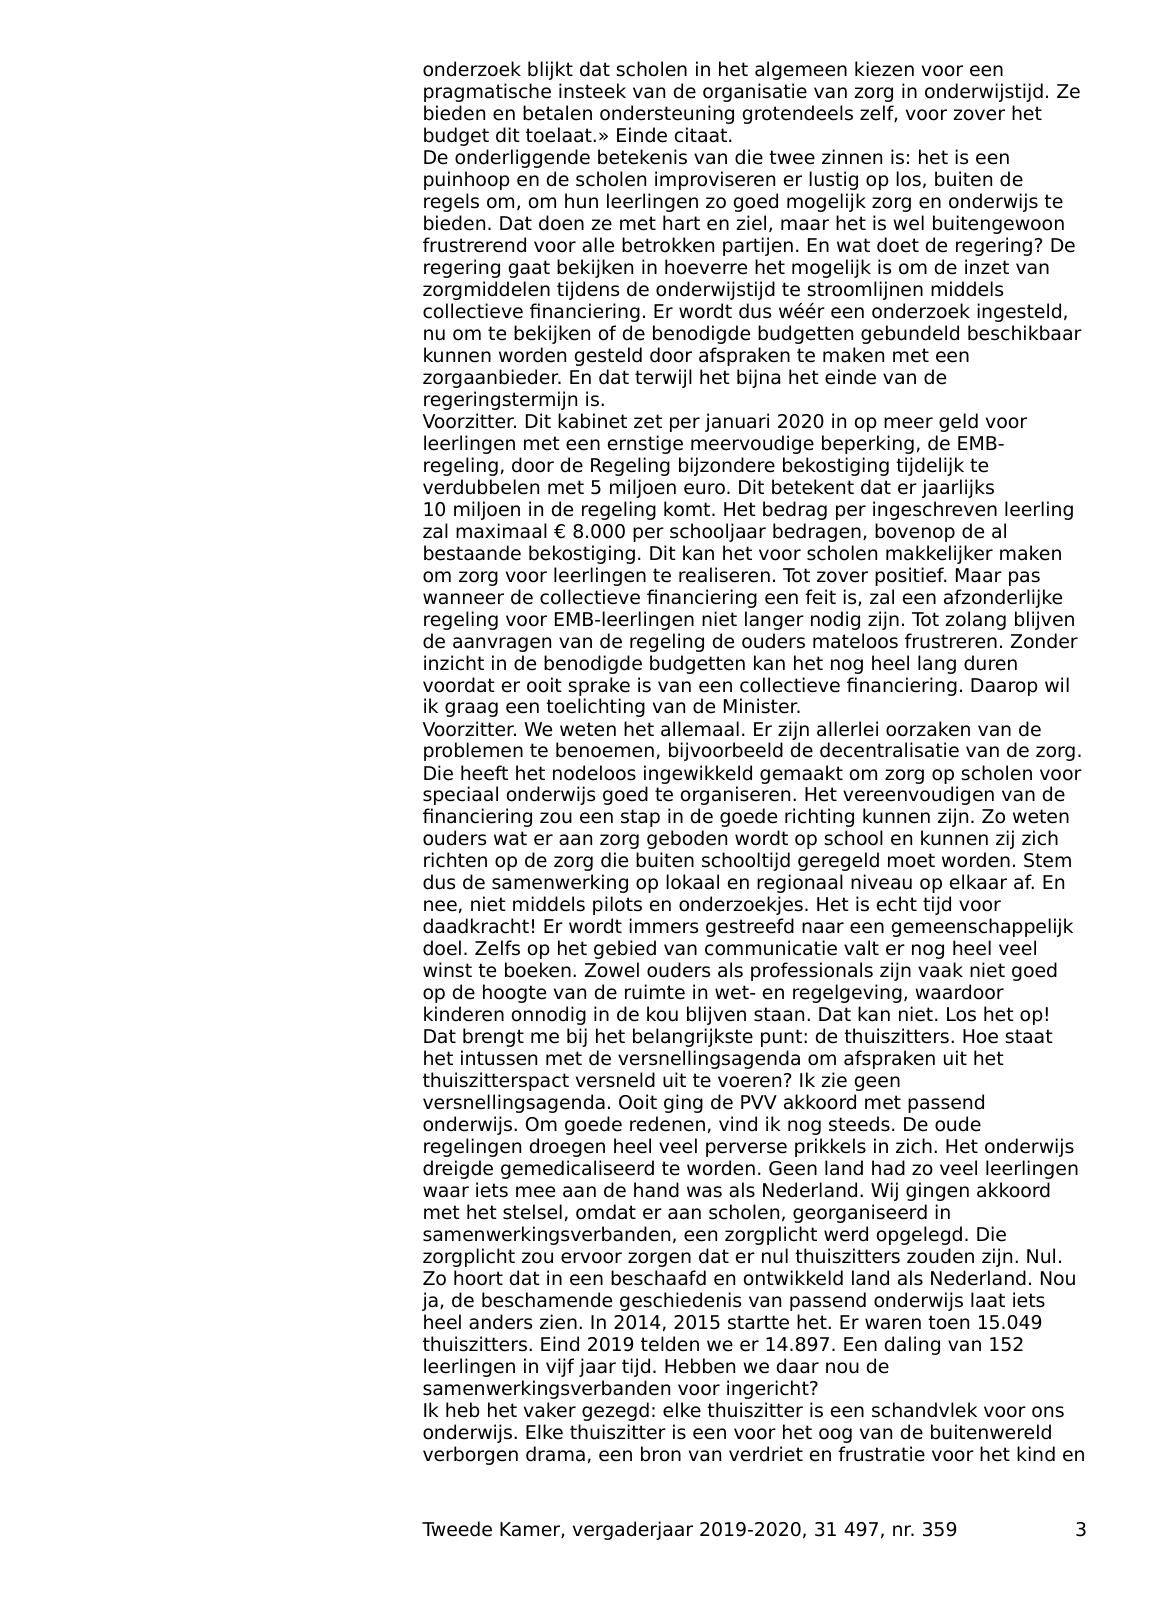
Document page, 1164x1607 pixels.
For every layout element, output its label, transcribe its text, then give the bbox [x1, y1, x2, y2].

text Dat brengt me bij het belangrijkste punt: de thuiszitters. Hoe staat het intussen met de versnellingsagenda om afspraken uit het thuiszitterspact versneld uit te voeren? Ik zie geen versnellingsagenda. Ooit ging de PVV akkoord met passend onderwijs. Om goede redenen, vind ik nog steeds. De oude regelingen droegen heel veel perverse prikkels in zich. Het onderwijs dreigde gemedicaliseerd te worden. Geen land had zo veel leerlingen waar iets mee aan de hand was als Nederland. Wij gingen akkoord met het stelsel, omdat er aan scholen, georganiseerd in samenwerkingsverbanden, een zorgplicht werd opgelegd. Die zorgplicht zou ervoor zorgen dat er nul thuiszitters zouden zijn. Nul. Zo hoort dat in een beschaafd en ontwikkeld land als Nederland. Nou ja, de beschamende geschiedenis van passend onderwijs laat iets heel anders zien. In 2014, 2015 startte het. Er waren toen 15.049 thuiszitters. Eind 2019 telden we er 14.897. Een daling van 152 leerlingen in vijf jaar tijd. Hebben we daar nou de samenwerkingsverbanden voor ingericht? [422, 1026, 1087, 1400]
text Voorzitter. We weten het allemaal. Er zijn allerlei oorzaken van de problemen te benoemen, bijvoorbeeld de decentralisatie van de zorg. Die heeft het nodeloos ingewikkeld gemaakt om zorg op scholen voor speciaal onderwijs goed te organiseren. Het vereenvoudigen van de financiering zou een stap in de goede richting kunnen zijn. Zo weten ouders wat er aan zorg geboden wordt op school en kunnen zij zich richten op de zorg die buiten schooltijd geregeld moet worden. Stem dus de samenwerking op lokaal en regionaal niveau op elkaar af. En nee, niet middels pilots en onderzoekjes. Het is echt tijd voor daadkracht! Er wordt immers gestreefd naar een gemeenschappelijk doel. Zelfs op het gebied van communicatie valt er nog heel veel winst te boeken. Zowel ouders als professionals zijn vaak niet goed op de hoogte van de ruimte in wet- en regelgeving, waardoor kinderen onnodig in de kou blijven staan. Dat kan niet. Los het op! [422, 718, 1087, 1026]
text Ik heb het vaker gezegd: elke thuiszitter is een schandvlek voor ons onderwijs. Elke thuiszitter is een voor het oog van de buitenwereld verborgen drama, een bron van verdriet en frustratie voor het kind en [422, 1400, 1087, 1466]
text Voorzitter. Dit kabinet zet per januari 2020 in op meer geld voor leerlingen met een ernstige meervoudige beperking, de EMB-regeling, door de Regeling bijzondere bekostiging tijdelijk te verdubbelen met 5 miljoen euro. Dit betekent dat er jaarlijks 10 miljoen in de regeling komt. Het bedrag per ingeschreven leerling zal maximaal € 8.000 per schooljaar bedragen, bovenop de al bestaande bekostiging. Dit kan het voor scholen makkelijker maken om zorg voor leerlingen te realiseren. Tot zover positief. Maar pas wanneer de collectieve financiering een feit is, zal een afzonderlijke regeling voor EMB-leerlingen niet langer nodig zijn. Tot zolang blijven de aanvragen van de regeling de ouders mateloos frustreren. Zonder inzicht in de benodigde budgetten kan het nog heel lang duren voordat er ooit sprake is van een collectieve financiering. Daarop wil ik graag een toelichting van de Minister. [422, 411, 1087, 718]
text onderzoek blijkt dat scholen in het algemeen kiezen voor een pragmatische insteek van de organisatie van zorg in onderwijstijd. Ze bieden en betalen ondersteuning grotendeels zelf, voor zover het budget dit toelaat.» Einde citaat. [422, 59, 1087, 147]
text De onderliggende betekenis van die twee zinnen is: het is een puinhoop en de scholen improviseren er lustig op los, buiten de regels om, om hun leerlingen zo goed mogelijk zorg en onderwijs te bieden. Dat doen ze met hart en ziel, maar het is wel buitengewoon frustrerend voor alle betrokken partijen. En wat doet de regering? De regering gaat bekijken in hoeverre het mogelijk is om de inzet van zorgmiddelen tijdens de onderwijstijd te stroomlijnen middels collectieve financiering. Er wordt dus wéér een onderzoek ingesteld, nu om te bekijken of de benodigde budgetten gebundeld beschikbaar kunnen worden gesteld door afspraken te maken met een zorgaanbieder. En dat terwijl het bijna het einde van de regeringstermijn is. [422, 147, 1087, 411]
